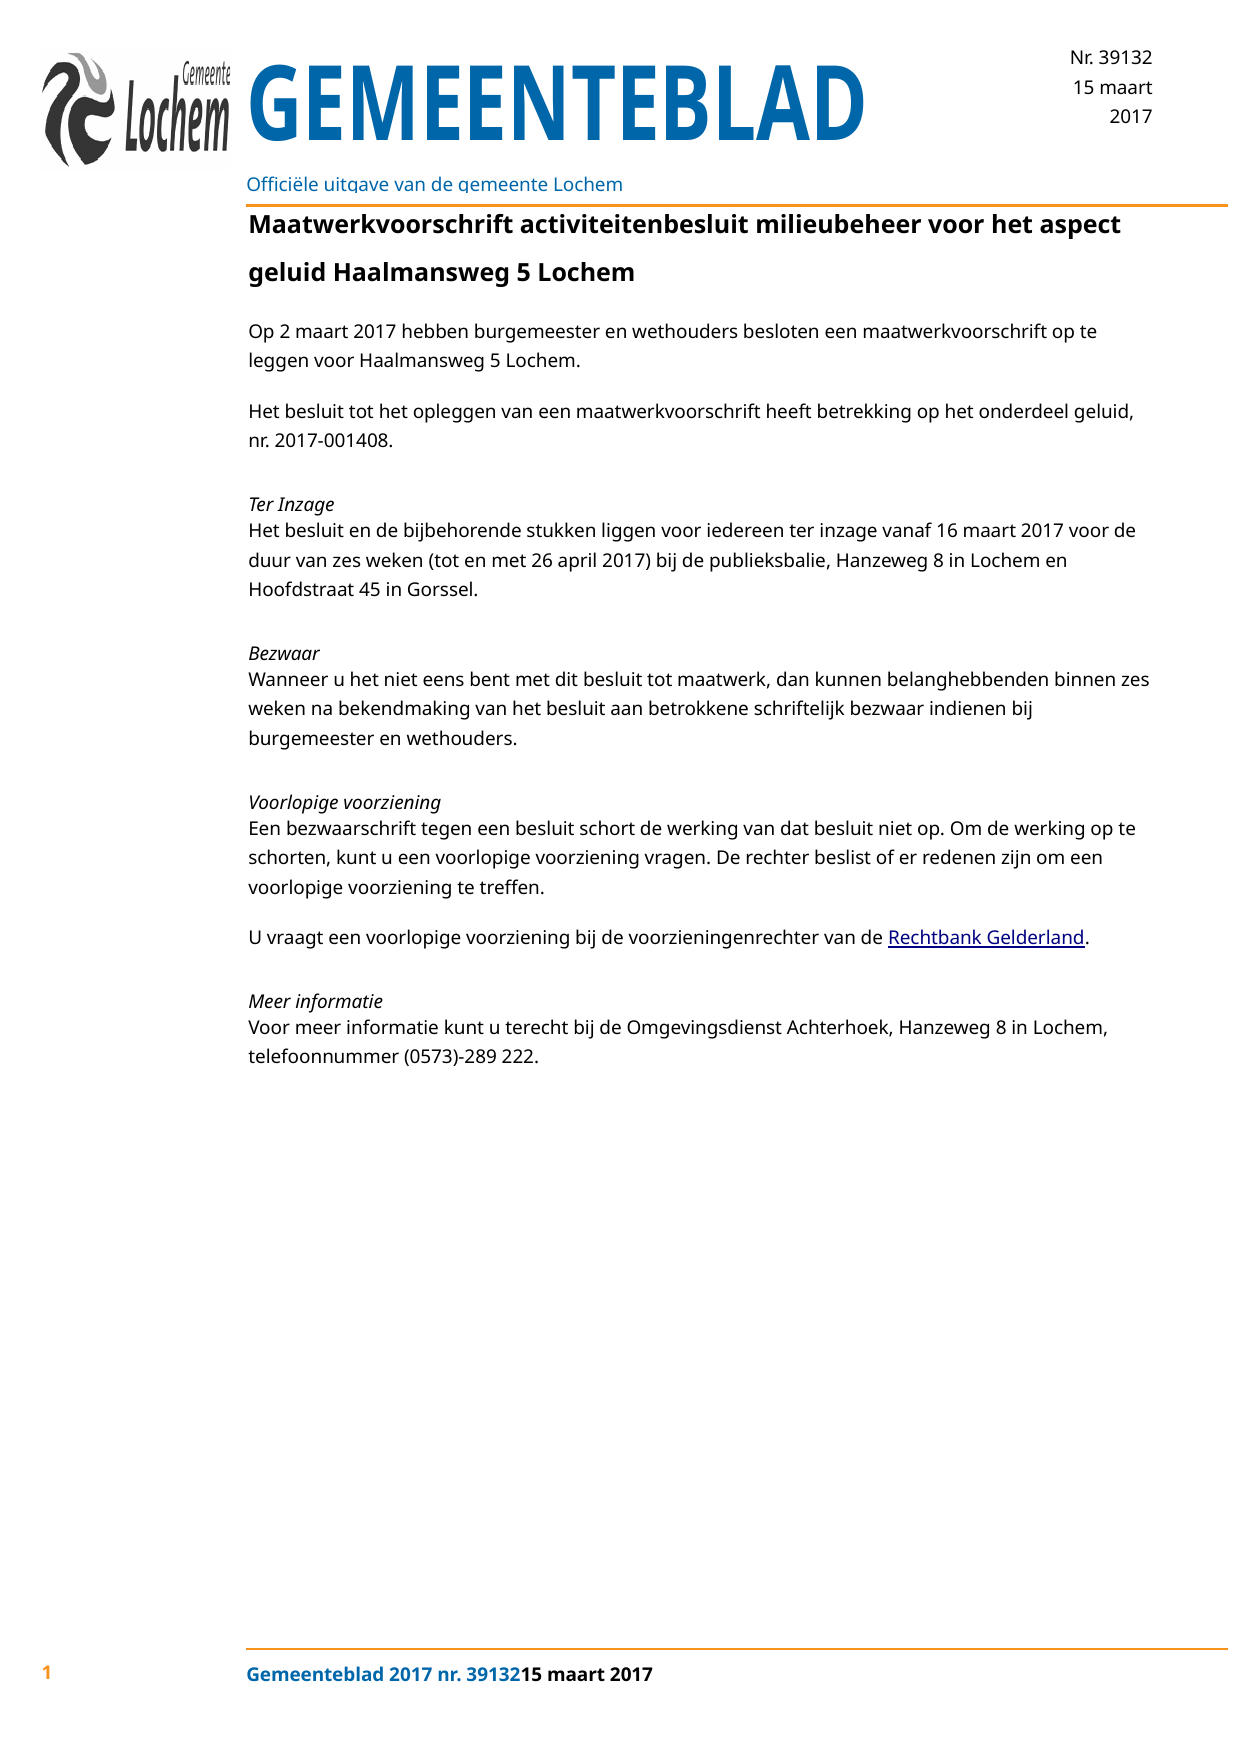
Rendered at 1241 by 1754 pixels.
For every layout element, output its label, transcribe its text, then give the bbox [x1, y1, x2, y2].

text Het besluit en de bijbehorende stukken liggen voor iedereen ter inzage vanaf 16 maart 2017 voor de duur van zes weken (tot en met 26 april 2017) bij de publieksbalie, Hanzeweg 8 in Lochem en Hoofdstraat 45 in Gorssel. [248, 517, 1152, 602]
text Meer informatie [248, 988, 1152, 1014]
text U vraagt een voorlopige voorziening bij de voorzieningenrechter van de Rechtbank Gelderland. [248, 924, 1152, 950]
text Het besluit tot het opleggen van een maatwerkvoorschrift heeft betrekking op het onderdeel geluid, nr. 2017-001408. [248, 398, 1152, 453]
text Maatwerkvoorschrift activiteitenbesluit milieubeheer voor het aspect geluid Haalmansweg 5 Lochem [248, 207, 1152, 288]
text Wanneer u het niet eens bent met dit besluit tot maatwerk, dan kunnen belanghebbenden binnen zes weken na bekendmaking van het besluit aan betrokkene schriftelijk bezwaar indienen bij burgemeester en wethouders. [248, 666, 1152, 751]
text Ter Inzage [248, 491, 1152, 517]
text Voorlopige voorziening [248, 789, 1152, 815]
text Bezwaar [248, 640, 1152, 666]
picture [41, 47, 231, 172]
text Voor meer informatie kunt u terecht bij de Omgevingsdienst Achterhoek, Hanzeweg 8 in Lochem, telefoonnummer (0573)-289 222. [248, 1014, 1152, 1069]
text Een bezwaarschrift tegen een besluit schort de werking van dat besluit niet op. Om de werking op te schorten, kunt u een voorlopige voorziening vragen. De rechter beslist of er redenen zijn om een voorlopige voorziening te treffen. [248, 815, 1152, 900]
text Op 2 maart 2017 hebben burgemeester en wethouders besloten een maatwerkvoorschrift op te leggen voor Haalmansweg 5 Lochem. [248, 318, 1152, 373]
